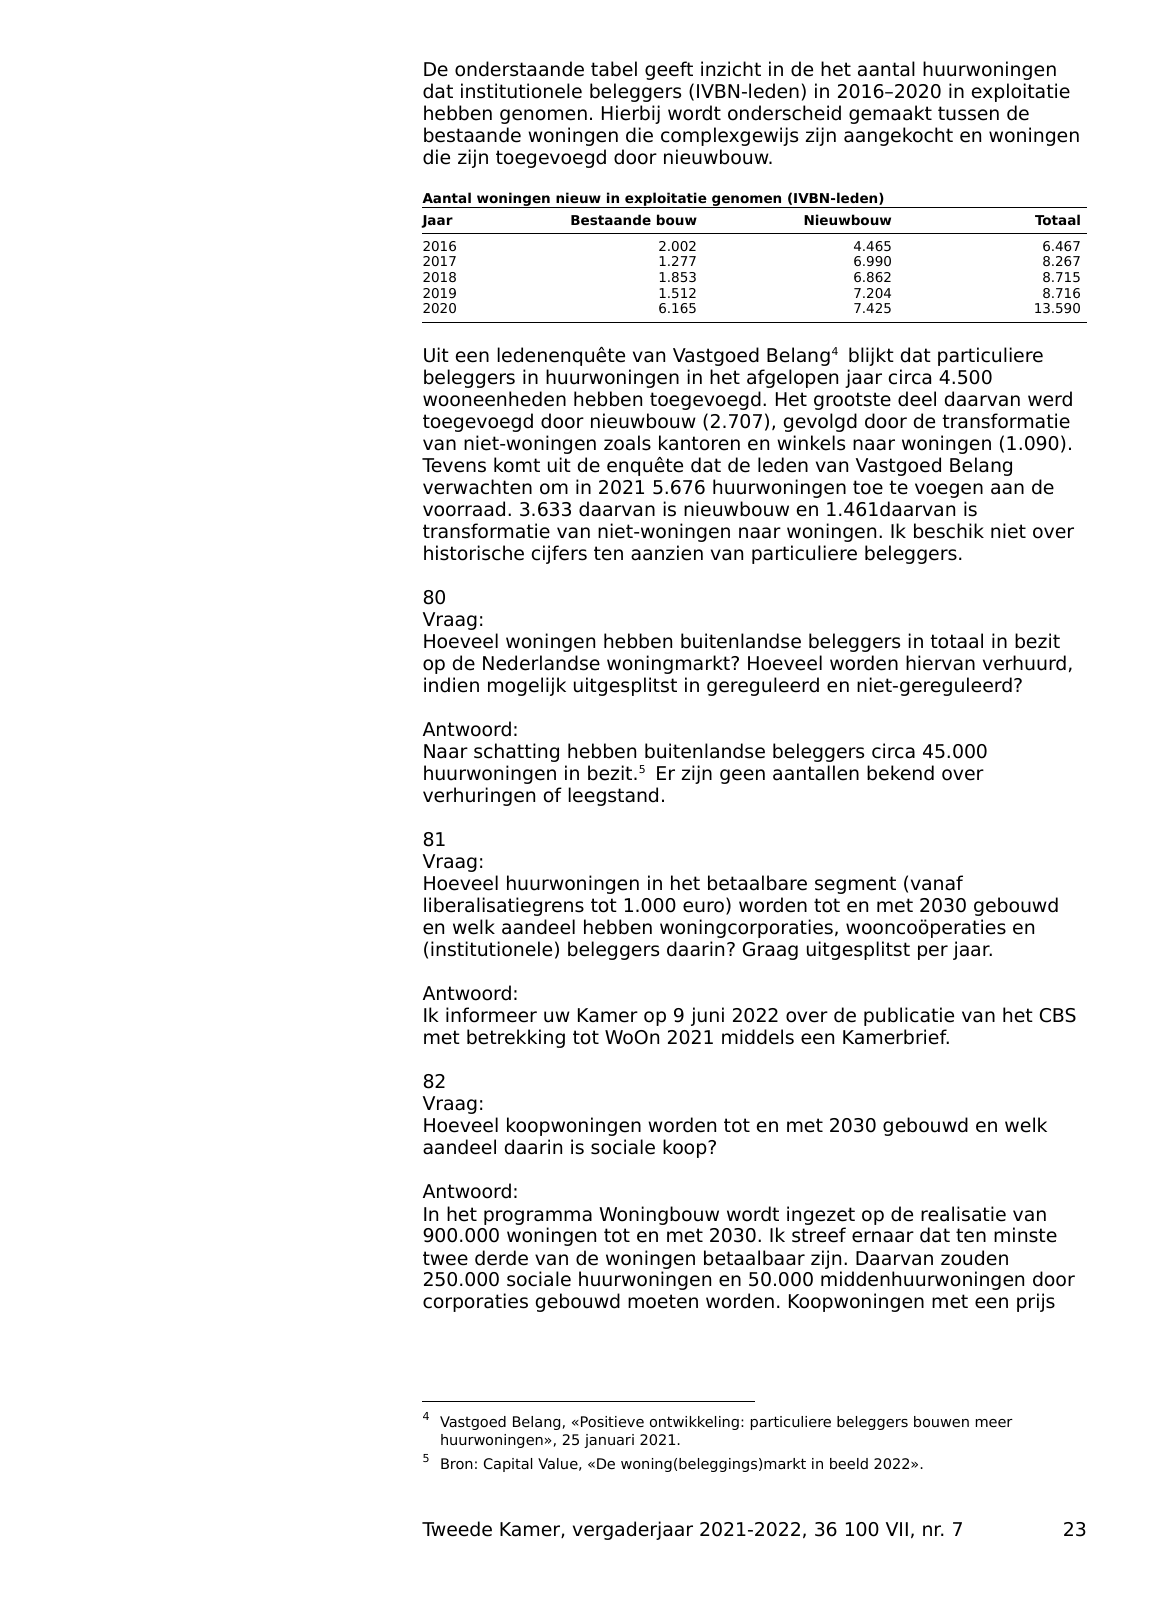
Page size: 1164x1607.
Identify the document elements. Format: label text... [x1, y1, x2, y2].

table_cell 2018 [422, 270, 508, 286]
text Hoeveel koopwoningen worden tot en met 2030 gebouwd en welk aandeel daarin is sociale koop? [422, 1115, 1087, 1159]
text Vraag: [422, 609, 1087, 631]
table_cell 6.467 [898, 234, 1087, 254]
table_cell Totaal [898, 208, 1087, 233]
text Vraag: [422, 1093, 1087, 1115]
table_cell 1.853 [508, 270, 703, 286]
table_cell 6.165 [508, 301, 703, 322]
text 81 [422, 829, 1087, 851]
table_cell 6.862 [703, 270, 898, 286]
table_cell 7.204 [703, 286, 898, 301]
table_cell Nieuwbouw [703, 208, 898, 233]
text Uit een ledenenquête van Vastgoed Belang blijkt dat particuliere beleggers in huurwoningen in het afgelopen jaar circa 4.500 wooneenheden hebben toegevoegd. Het grootste deel daarvan werd toegevoegd door nieuwbouw (2.707), gevolgd door de transformatie van niet-woningen zoals kantoren en winkels naar woningen (1.090). Tevens komt uit de enquête dat de leden van Vastgoed Belang verwachten om in 2021 5.676 huurwoningen toe te voegen aan de voorraad. 3.633 daarvan is nieuwbouw en 1.461daarvan is transformatie van niet-woningen naar woningen. Ik beschik niet over historische cijfers ten aanzien van particuliere beleggers. [422, 345, 1087, 565]
table_cell 1.512 [508, 286, 703, 301]
text Antwoord: [422, 983, 1087, 1005]
text De onderstaande tabel geeft inzicht in de het aantal huurwoningen dat institutionele beleggers (IVBN-leden) in 2016–2020 in exploitatie hebben genomen. Hierbij wordt onderscheid gemaakt tussen de bestaande woningen die complexgewijs zijn aangekocht en woningen die zijn toegevoegd door nieuwbouw. [422, 59, 1087, 169]
text In het programma Woningbouw wordt ingezet op de realisatie van 900.000 woningen tot en met 2030. Ik streef ernaar dat ten minste twee derde van de woningen betaalbaar zijn. Daarvan zouden 250.000 sociale huurwoningen en 50.000 middenhuurwoningen door corporaties gebouwd moeten worden. Koopwoningen met een prijs [422, 1203, 1087, 1313]
table_cell 2017 [422, 254, 508, 270]
table_cell Bestaande bouw [508, 208, 703, 233]
table_cell 8.716 [898, 286, 1087, 301]
text Hoeveel huurwoningen in het betaalbare segment (vanaf liberalisatiegrens tot 1.000 euro) worden tot en met 2030 gebouwd en welk aandeel hebben woningcorporaties, wooncoöperaties en (institutionele) beleggers daarin? Graag uitgesplitst per jaar. [422, 873, 1087, 961]
table_cell 2.002 [508, 234, 703, 254]
table_cell 13.590 [898, 301, 1087, 322]
text 82 [422, 1071, 1087, 1093]
table_cell 2019 [422, 286, 508, 301]
text Naar schatting hebben buitenlandse beleggers circa 45.000 huurwoningen in bezit. Er zijn geen aantallen bekend over verhuringen of leegstand. [422, 741, 1087, 807]
text Antwoord: [422, 719, 1087, 741]
text Hoeveel woningen hebben buitenlandse beleggers in totaal in bezit op de Nederlandse woningmarkt? Hoeveel worden hiervan verhuurd, indien mogelijk uitgesplitst in gereguleerd en niet-gereguleerd? [422, 631, 1087, 697]
text Antwoord: [422, 1181, 1087, 1203]
table_cell 6.990 [703, 254, 898, 270]
table_cell 7.425 [703, 301, 898, 322]
table_cell 8.715 [898, 270, 1087, 286]
table_cell Jaar [422, 208, 508, 233]
text 80 [422, 587, 1087, 609]
table_cell 4.465 [703, 234, 898, 254]
table_cell 1.277 [508, 254, 703, 270]
text Vraag: [422, 851, 1087, 873]
table_cell 8.267 [898, 254, 1087, 270]
table_header Aantal woningen nieuw in exploitatie genomen (IVBN-leden) [422, 191, 1087, 207]
text Ik informeer uw Kamer op 9 juni 2022 over de publicatie van het CBS met betrekking tot WoOn 2021 middels een Kamerbrief. [422, 1005, 1087, 1049]
table_cell 2020 [422, 301, 508, 322]
table_cell 2016 [422, 234, 508, 254]
text Bron: Capital Value, «De woning(beleggings)markt in beeld 2022». [422, 1452, 1087, 1474]
text Vastgoed Belang, «Positieve ontwikkeling: particuliere beleggers bouwen meer huurwoningen», 25 januari 2021. [422, 1410, 1087, 1449]
